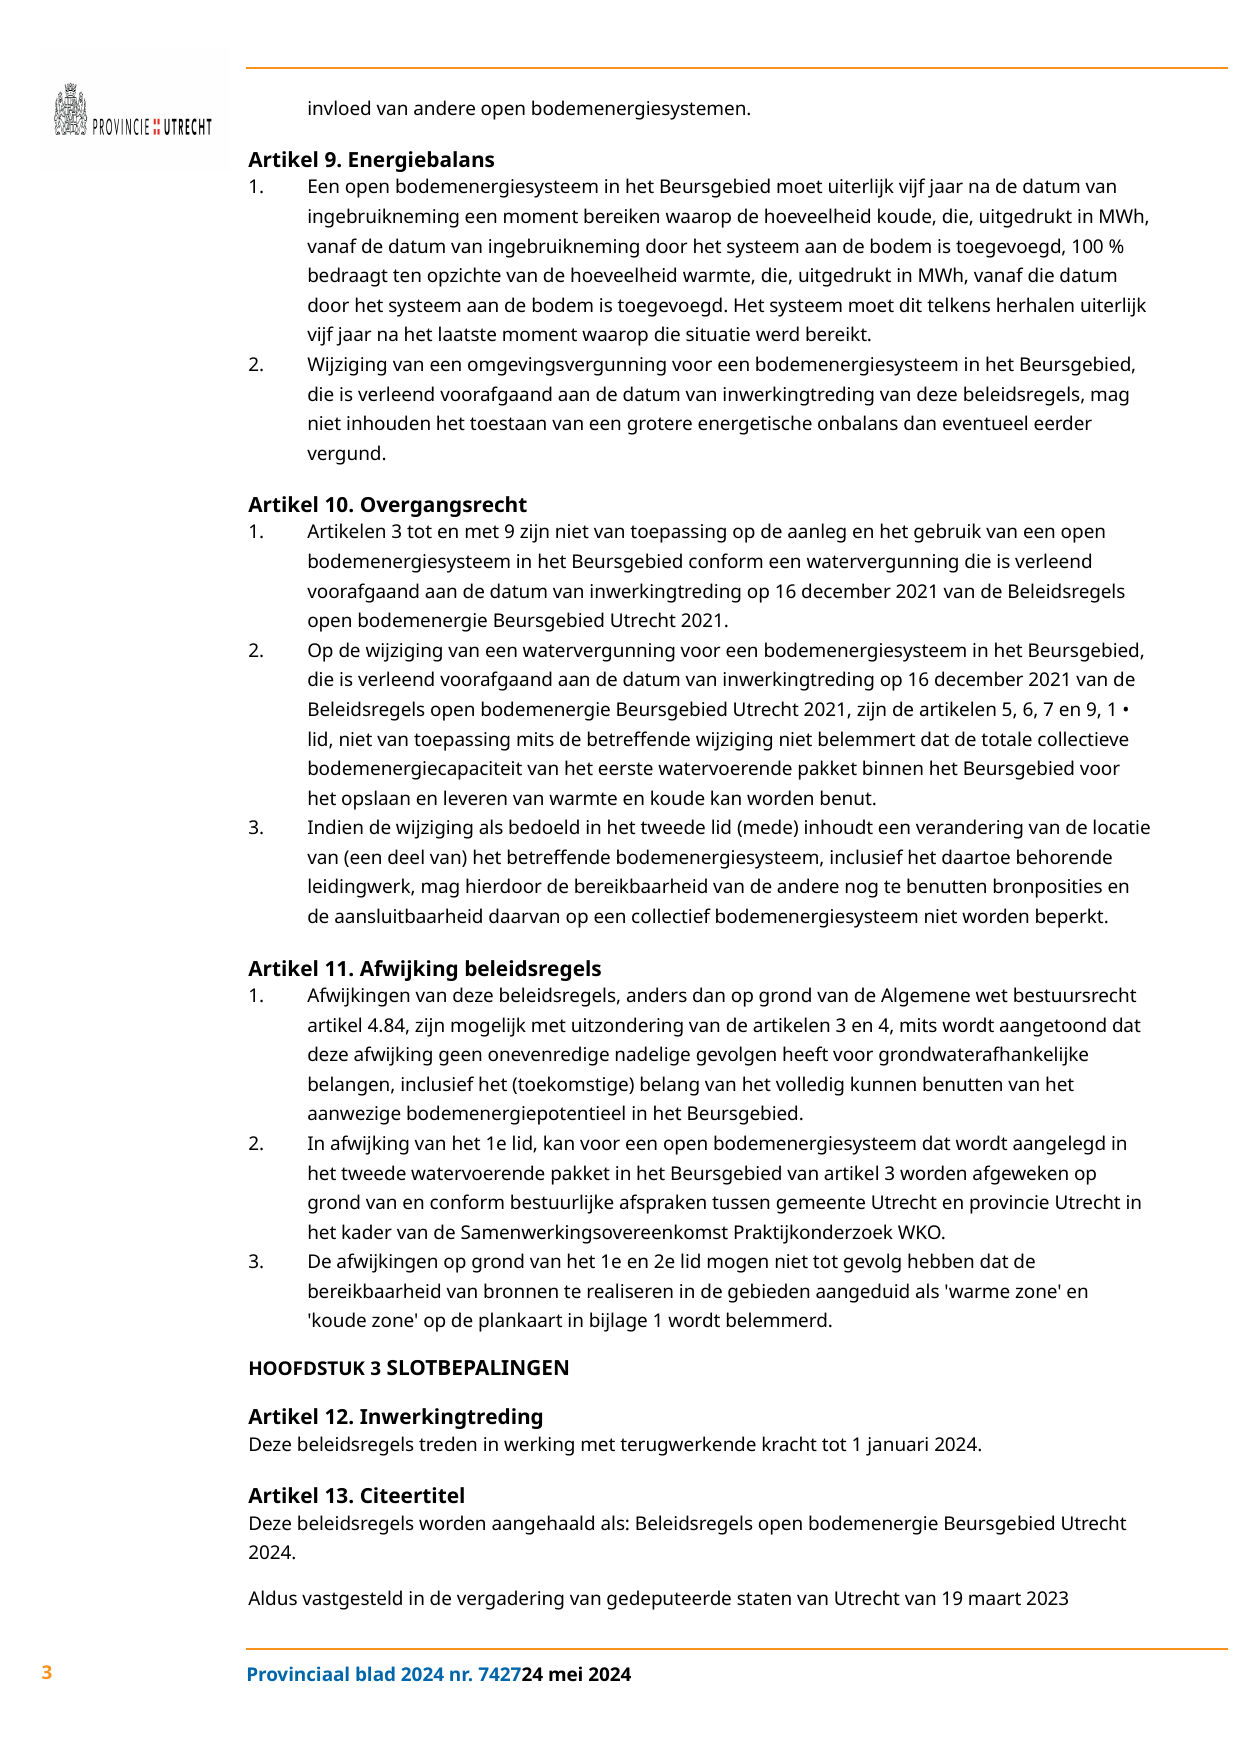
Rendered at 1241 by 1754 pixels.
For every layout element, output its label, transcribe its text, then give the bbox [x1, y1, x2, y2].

list Wijziging van een omgevingsvergunning voor een bodemenergiesysteem in het Beursgebied, die is verleend voorafgaand aan de datum van inwerkingtreding van deze beleidsregels, mag niet inhouden het toestaan van een grotere energetische onbalans dan eventueel eerder vergund. [248, 351, 1152, 466]
text Artikel 11. Afwijking beleidsregels [248, 954, 1152, 982]
text Artikel 12. Inwerkingtreding [248, 1402, 1152, 1431]
list Op de wijziging van een watervergunning voor een bodemenergiesysteem in het Beursgebied, die is verleend voorafgaand aan de datum van inwerkingtreding op 16 december 2021 van de Beleidsregels open bodemenergie Beursgebied Utrecht 2021, zijn de artikelen 5, 6, 7 en 9, 1 • lid, niet van toepassing mits de betreffende wijziging niet belemmert dat de totale collectieve bodemenergiecapaciteit van het eerste watervoerende pakket binnen het Beursgebied voor het opslaan en leveren van warmte en koude kan worden benut. [248, 637, 1152, 811]
list De afwijkingen op grond van het 1e en 2e lid mogen niet tot gevolg hebben dat de bereikbaarheid van bronnen te realiseren in de gebieden aangeduid als 'warme zone' en 'koude zone' op de plankaart in bijlage 1 wordt belemmerd. [248, 1248, 1152, 1333]
list Afwijkingen van deze beleidsregels, anders dan op grond van de Algemene wet bestuursrecht artikel 4.84, zijn mogelijk met uitzondering van de artikelen 3 en 4, mits wordt aangetoond dat deze afwijking geen onevenredige nadelige gevolgen heeft voor grondwaterafhankelijke belangen, inclusief het (toekomstige) belang van het volledig kunnen benutten van het aanwezige bodemenergiepotentieel in het Beursgebied. [248, 982, 1152, 1126]
list Artikelen 3 tot en met 9 zijn niet van toepassing op de aanleg en het gebruik van een open bodemenergiesysteem in het Beursgebied conform een watervergunning die is verleend voorafgaand aan de datum van inwerkingtreding op 16 december 2021 van de Beleidsregels open bodemenergie Beursgebied Utrecht 2021. [248, 519, 1152, 633]
text Artikel 9. Energiebalans [248, 145, 1152, 174]
picture [41, 47, 231, 172]
text Aldus vastgesteld in de vergadering van gedeputeerde staten van Utrecht van 19 maart 2023 [248, 1585, 1152, 1611]
list Indien de wijziging als bedoeld in het tweede lid (mede) inhoudt een verandering van de locatie van (een deel van) het betreffende bodemenergiesysteem, inclusief het daartoe behorende leidingwerk, mag hierdoor de bereikbaarheid van de andere nog te benutten bronposities en de aansluitbaarheid daarvan op een collectief bodemenergiesysteem niet worden beperkt. [248, 814, 1152, 929]
list invloed van andere open bodemenergiesystemen. [248, 95, 1152, 121]
list Een open bodemenergiesysteem in het Beursgebied moet uiterlijk vijf jaar na de datum van ingebruikneming een moment bereiken waarop de hoeveelheid koude, die, uitgedrukt in MWh, vanaf de datum van ingebruikneming door het systeem aan de bodem is toegevoegd, 100 % bedraagt ten opzichte van de hoeveelheid warmte, die, uitgedrukt in MWh, vanaf die datum door het systeem aan de bodem is toegevoegd. Het systeem moet dit telkens herhalen uiterlijk vijf jaar na het laatste moment waarop die situatie werd bereikt. [248, 174, 1152, 347]
text Deze beleidsregels treden in werking met terugwerkende kracht tot 1 januari 2024. [248, 1431, 1152, 1457]
text Deze beleidsregels worden aangehaald als: Beleidsregels open bodemenergie Beursgebied Utrecht 2024. [248, 1510, 1152, 1565]
text HOOFDSTUK 3 SLOTBEPALINGEN [248, 1353, 1152, 1382]
text Artikel 13. Citeertitel [248, 1481, 1152, 1510]
text Artikel 10. Overgangsrecht [248, 490, 1152, 519]
list In afwijking van het 1e lid, kan voor een open bodemenergiesysteem dat wordt aangelegd in het tweede watervoerende pakket in het Beursgebied van artikel 3 worden afgeweken op grond van en conform bestuurlijke afspraken tussen gemeente Utrecht en provincie Utrecht in het kader van de Samenwerkingsovereenkomst Praktijkonderzoek WKO. [248, 1130, 1152, 1244]
